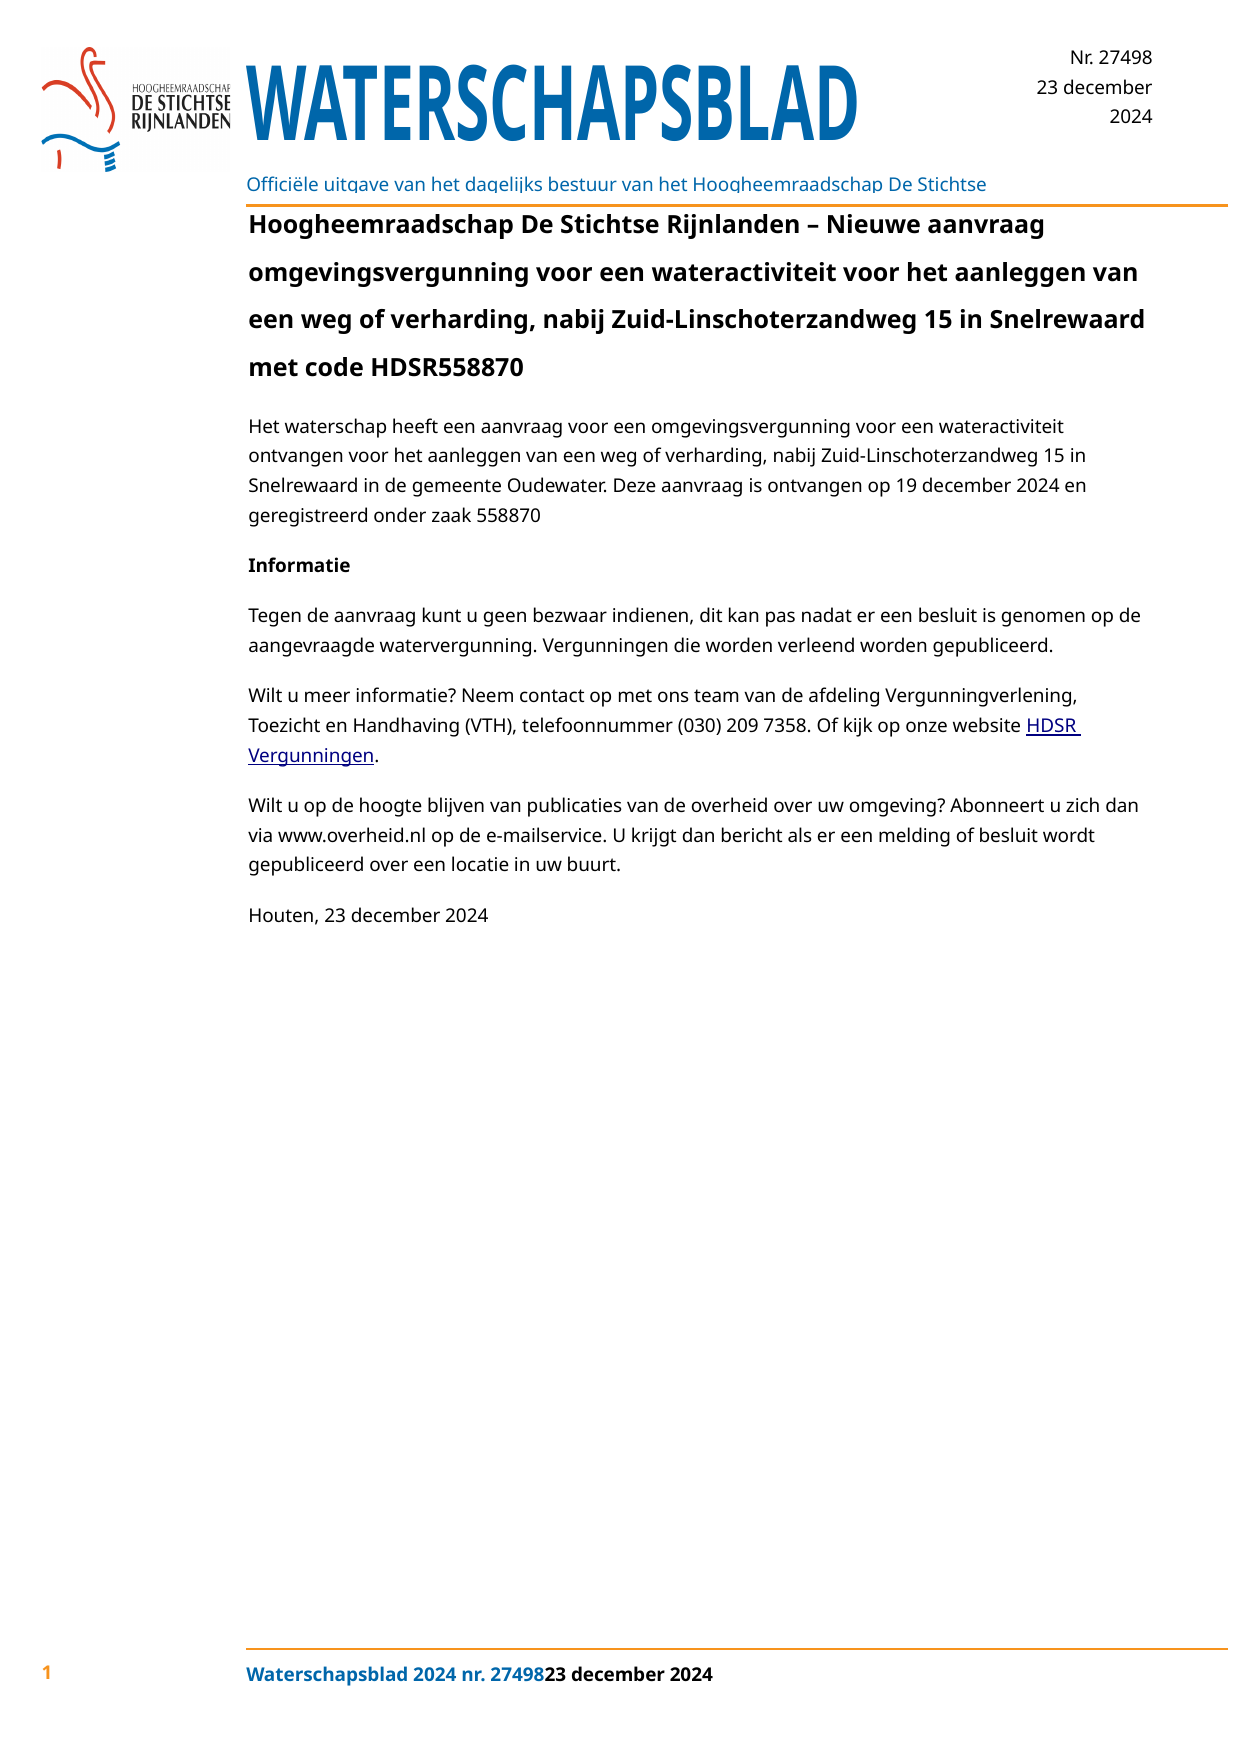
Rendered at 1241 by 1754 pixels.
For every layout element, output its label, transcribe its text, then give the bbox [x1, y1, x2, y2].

text Informatie [248, 552, 1152, 578]
text Houten, 23 december 2024 [248, 902, 1152, 928]
text Hoogheemraadschap De Stichtse Rijnlanden – Nieuwe aanvraag omgevingsvergunning voor een wateractiviteit voor het aanleggen van een weg of verharding, nabij Zuid-Linschoterzandweg 15 in Snelrewaard met code HDSR558870 [248, 207, 1152, 384]
text Wilt u meer informatie? Neem contact op met ons team van de afdeling Vergunningverlening, Toezicht en Handhaving (VTH), telefoonnummer (030) 209 7358. Of kijk op onze website HDSR Vergunningen. [248, 683, 1152, 768]
text Tegen de aanvraag kunt u geen bezwaar indienen, dit kan pas nadat er een besluit is genomen op de aangevraagde watervergunning. Vergunningen die worden verleend worden gepubliceerd. [248, 603, 1152, 658]
picture [41, 47, 231, 172]
text Wilt u op de hoogte blijven van publicaties van de overheid over uw omgeving? Abonneert u zich dan via www.overheid.nl op de e-mailservice. U krijgt dan bericht als er een melding of besluit wordt gepubliceerd over een locatie in uw buurt. [248, 792, 1152, 877]
text Het waterschap heeft een aanvraag voor een omgevingsvergunning voor een wateractiviteit ontvangen voor het aanleggen van een weg of verharding, nabij Zuid-Linschoterzandweg 15 in Snelrewaard in de gemeente Oudewater. Deze aanvraag is ontvangen op 19 december 2024 en geregistreerd onder zaak 558870 [248, 413, 1152, 528]
